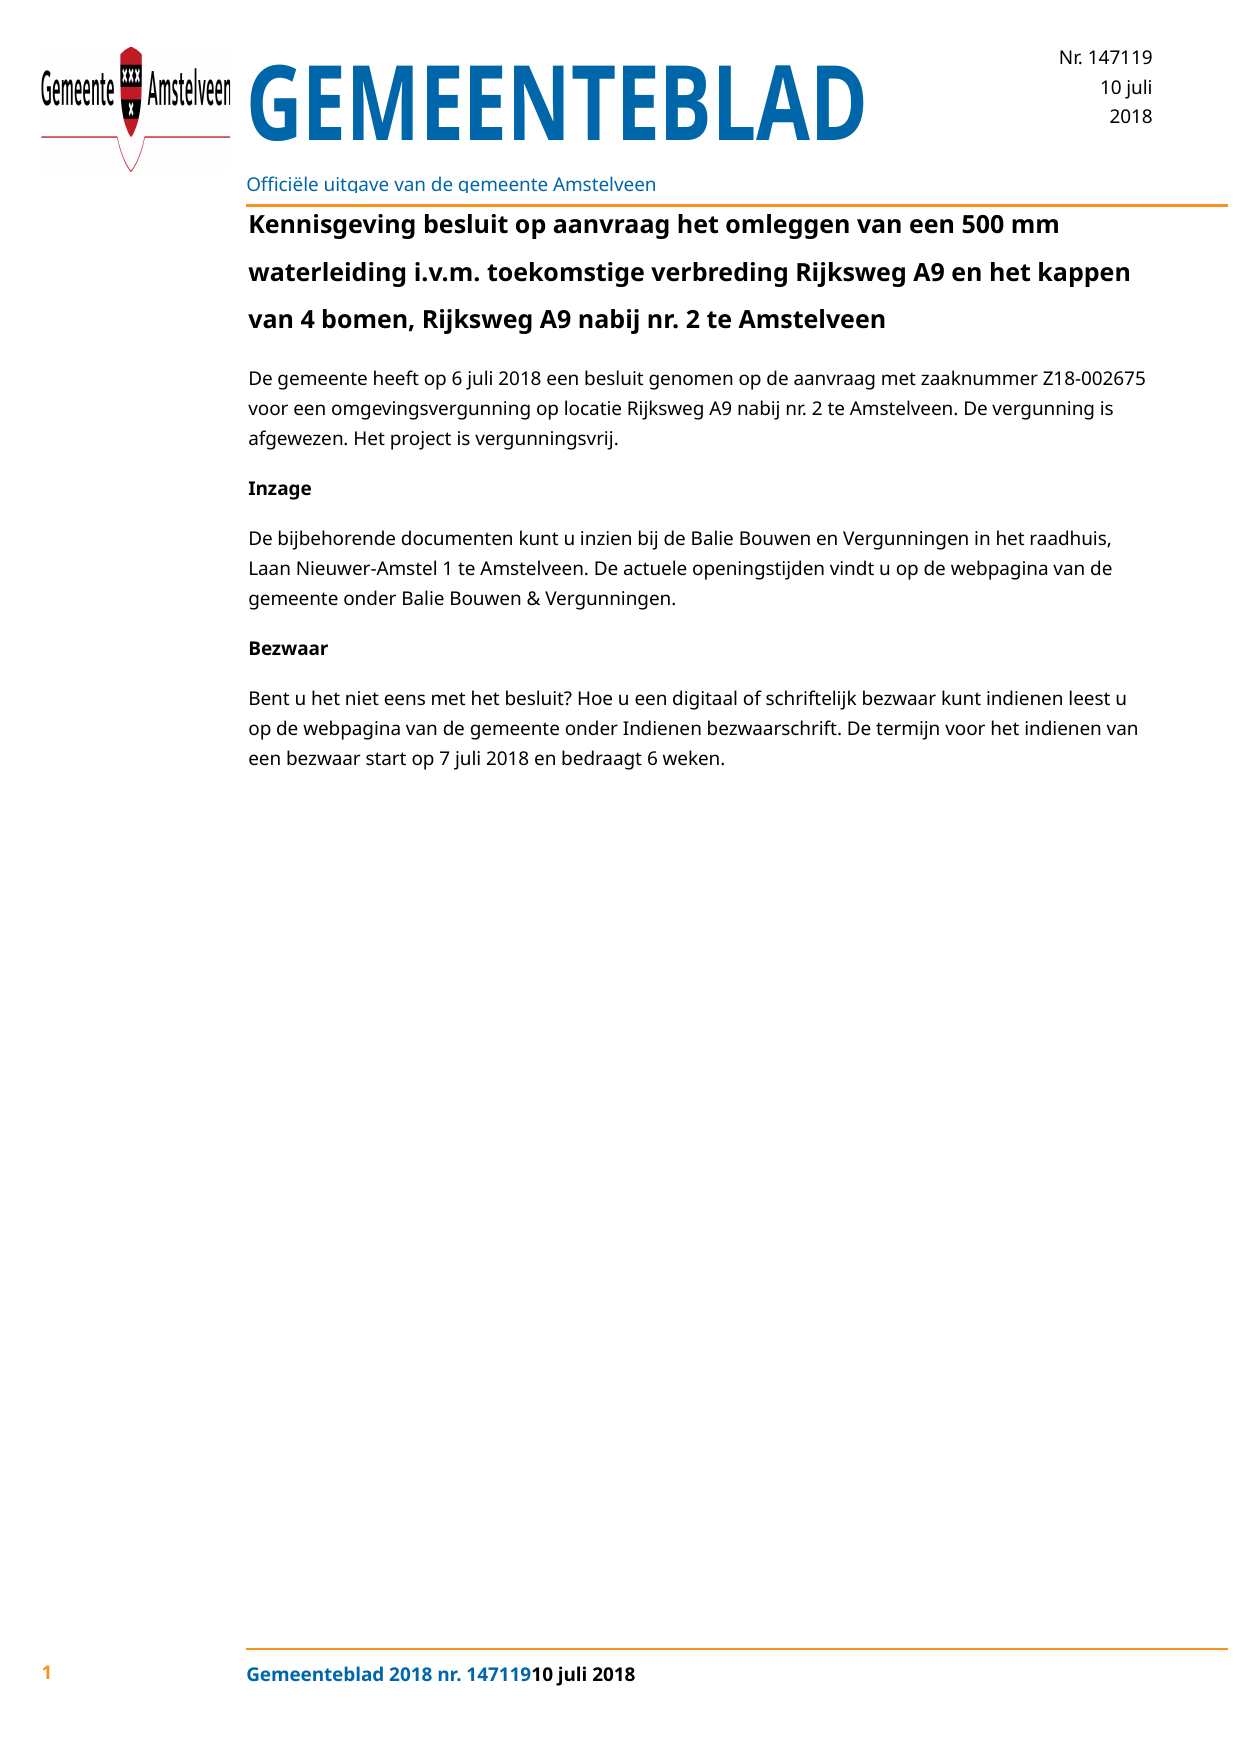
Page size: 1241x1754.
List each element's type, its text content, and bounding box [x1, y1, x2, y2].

text Bezwaar [248, 635, 1152, 661]
picture [41, 47, 231, 172]
text Bent u het niet eens met het besluit? Hoe u een digitaal of schriftelijk bezwaar kunt indienen leest u op de webpagina van de gemeente onder Indienen bezwaarschrift. De termijn voor het indienen van een bezwaar start op 7 juli 2018 en bedraagt 6 weken. [248, 686, 1152, 770]
text De bijbehorende documenten kunt u inzien bij de Balie Bouwen en Vergunningen in het raadhuis, Laan Nieuwer-Amstel 1 te Amstelveen. De actuele openingstijden vindt u op de webpagina van de gemeente onder Balie Bouwen & Vergunningen. [248, 526, 1152, 610]
text De gemeente heeft op 6 juli 2018 een besluit genomen op de aanvraag met zaaknummer Z18-002675 voor een omgevingsvergunning op locatie Rijksweg A9 nabij nr. 2 te Amstelveen. De vergunning is afgewezen. Het project is vergunningsvrij. [248, 366, 1152, 450]
text Inzage [248, 475, 1152, 501]
text Kennisgeving besluit op aanvraag het omleggen van een 500 mm waterleiding i.v.m. toekomstige verbreding Rijksweg A9 en het kappen van 4 bomen, Rijksweg A9 nabij nr. 2 te Amstelveen [248, 207, 1152, 336]
